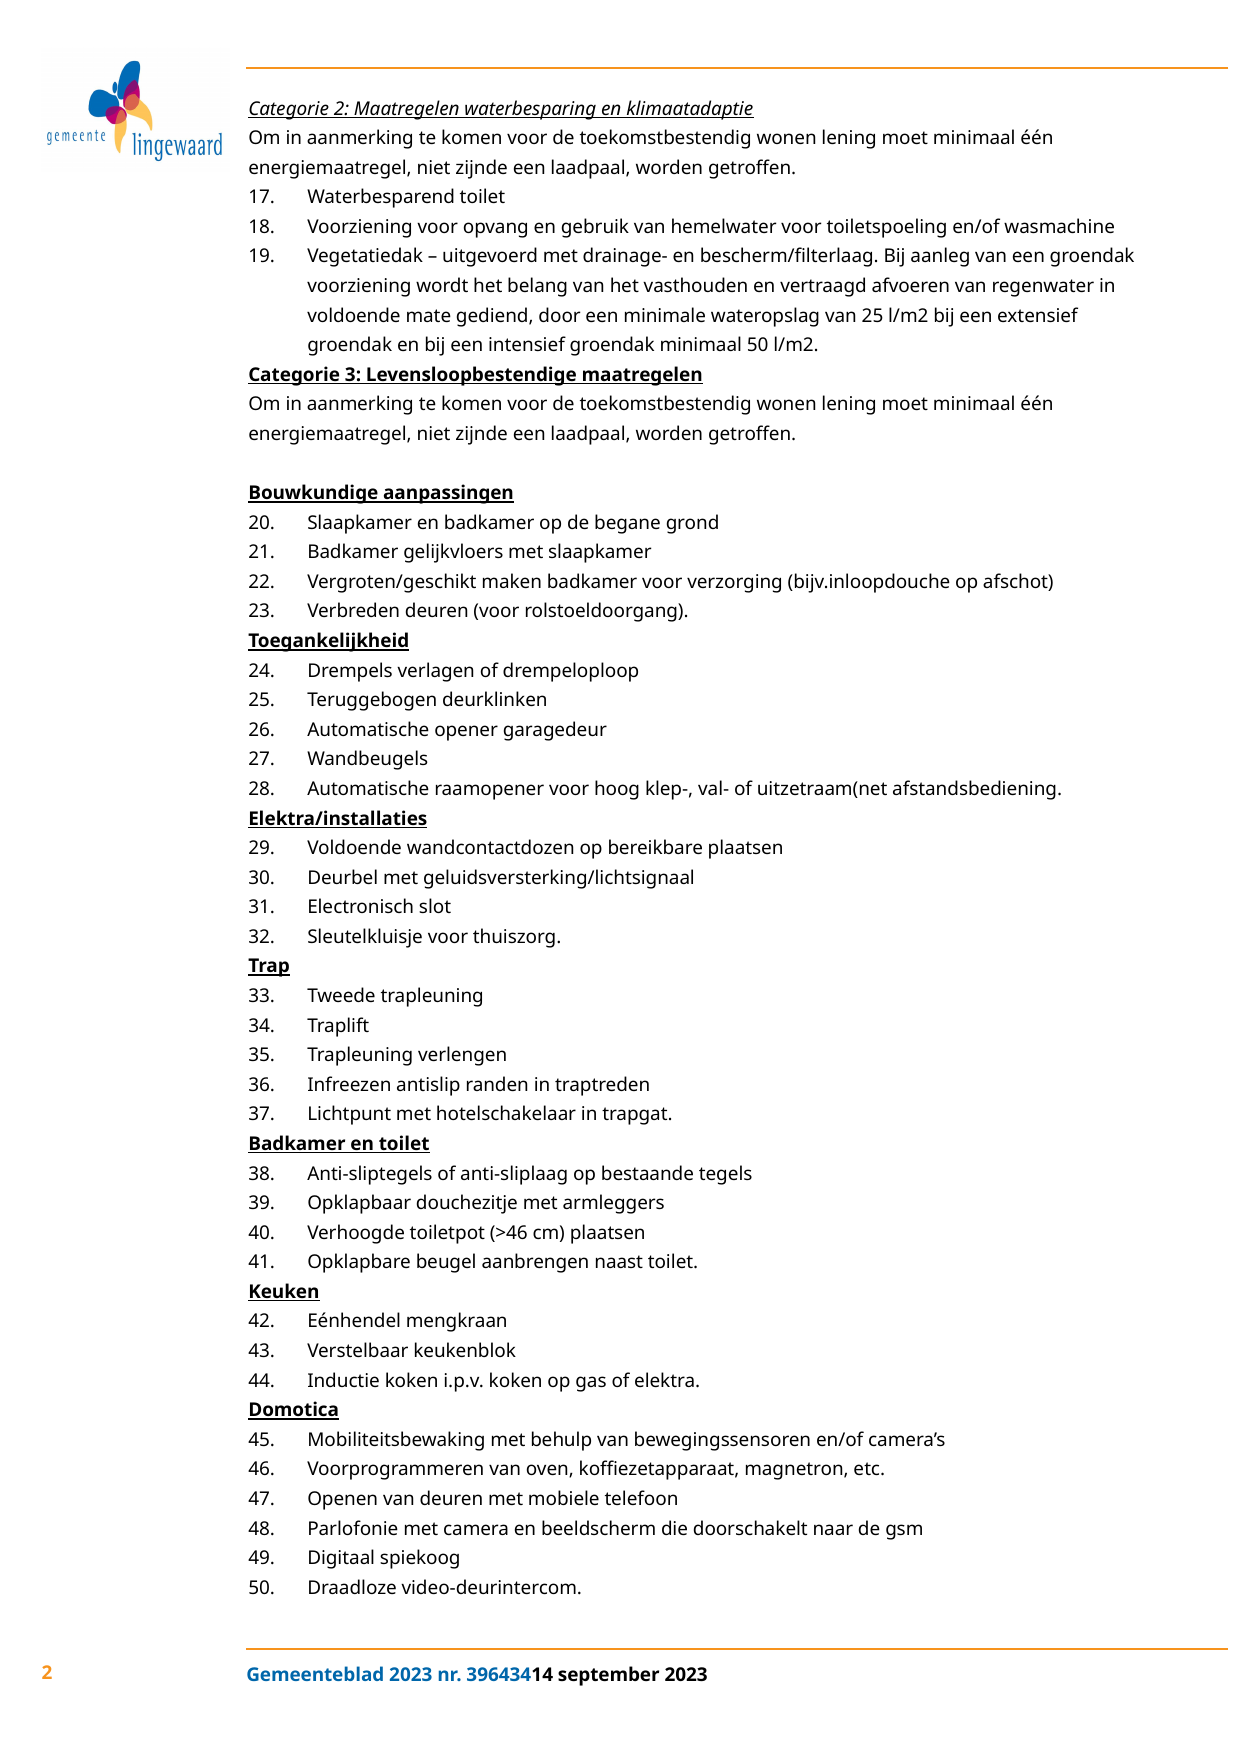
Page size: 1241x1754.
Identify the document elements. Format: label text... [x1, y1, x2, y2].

list Teruggebogen deurklinken [248, 686, 1152, 712]
list Drempels verlagen of drempeloploop [248, 657, 1152, 683]
list Mobiliteitsbewaking met behulp van bewegingssensoren en/of camera’s [248, 1426, 1152, 1452]
list Inductie koken i.p.v. koken op gas of elektra. [248, 1367, 1152, 1393]
list Eénhendel mengkraan [248, 1308, 1152, 1333]
list Voorprogrammeren van oven, koffiezetapparaat, magnetron, etc. [248, 1456, 1152, 1481]
list Draadloze video-deurintercom. [248, 1574, 1152, 1600]
list Digitaal spiekoog [248, 1544, 1152, 1570]
list Opklapbaar douchezitje met armleggers [248, 1189, 1152, 1215]
list Waterbesparend toilet [248, 183, 1152, 209]
list Opklapbare beugel aanbrengen naast toilet. [248, 1248, 1152, 1274]
list Automatische raamopener voor hoog klep-, val- of uitzetraam(net afstandsbediening. [248, 775, 1152, 801]
list Openen van deuren met mobiele telefoon [248, 1485, 1152, 1511]
list Infreezen antislip randen in traptreden [248, 1071, 1152, 1097]
list Vegetatiedak – uitgevoerd met drainage- en bescherm/filterlaag. Bij aanleg van een groendak voorziening wordt het belang van het vasthouden en vertraagd afvoeren van regenwater in voldoende mate gediend, door een minimale wateropslag van 25 l/m2 bij een extensief groendak en bij een intensief groendak minimaal 50 l/m2. [248, 243, 1152, 357]
text Trap [248, 953, 1152, 978]
text Badkamer en toilet [248, 1130, 1152, 1156]
list Lichtpunt met hotelschakelaar in trapgat. [248, 1101, 1152, 1126]
list Slaapkamer en badkamer op de begane grond [248, 509, 1152, 535]
list Voorziening voor opvang en gebruik van hemelwater voor toiletspoeling en/of wasmachine [248, 213, 1152, 239]
list Traplift [248, 1012, 1152, 1038]
list Deurbel met geluidsversterking/lichtsignaal [248, 864, 1152, 890]
list Anti-sliptegels of anti-sliplaag op bestaande tegels [248, 1160, 1152, 1186]
list Parlofonie met camera en beeldscherm die doorschakelt naar de gsm [248, 1515, 1152, 1541]
list Trapleuning verlengen [248, 1041, 1152, 1067]
text Categorie 3: Levensloopbestendige maatregelen [248, 361, 1152, 387]
text Keuken [248, 1278, 1152, 1304]
list Vergroten/geschikt maken badkamer voor verzorging (bijv.inloopdouche op afschot) [248, 568, 1152, 594]
list Tweede trapleuning [248, 982, 1152, 1008]
list Wandbeugels [248, 746, 1152, 771]
picture [41, 47, 231, 172]
list Voldoende wandcontactdozen op bereikbare plaatsen [248, 834, 1152, 860]
text Elektra/installaties [248, 805, 1152, 831]
list Automatische opener garagedeur [248, 716, 1152, 742]
text Bouwkundige aanpassingen [248, 479, 1152, 505]
list Badkamer gelijkvloers met slaapkamer [248, 538, 1152, 564]
list Verbreden deuren (voor rolstoeldoorgang). [248, 598, 1152, 623]
text Om in aanmerking te komen voor de toekomstbestendig wonen lening moet minimaal één energiemaatregel, niet zijnde een laadpaal, worden getroffen. [248, 391, 1152, 446]
list Verhoogde toiletpot (>46 cm) plaatsen [248, 1219, 1152, 1245]
text Om in aanmerking te komen voor de toekomstbestendig wonen lening moet minimaal één energiemaatregel, niet zijnde een laadpaal, worden getroffen. [248, 124, 1152, 180]
list Electronisch slot [248, 893, 1152, 919]
text Domotica [248, 1396, 1152, 1422]
list Verstelbaar keukenblok [248, 1337, 1152, 1363]
text Toegankelijkheid [248, 627, 1152, 653]
text Categorie 2: Maatregelen waterbesparing en klimaatadaptie [248, 95, 1152, 121]
list Sleutelkluisje voor thuiszorg. [248, 923, 1152, 949]
